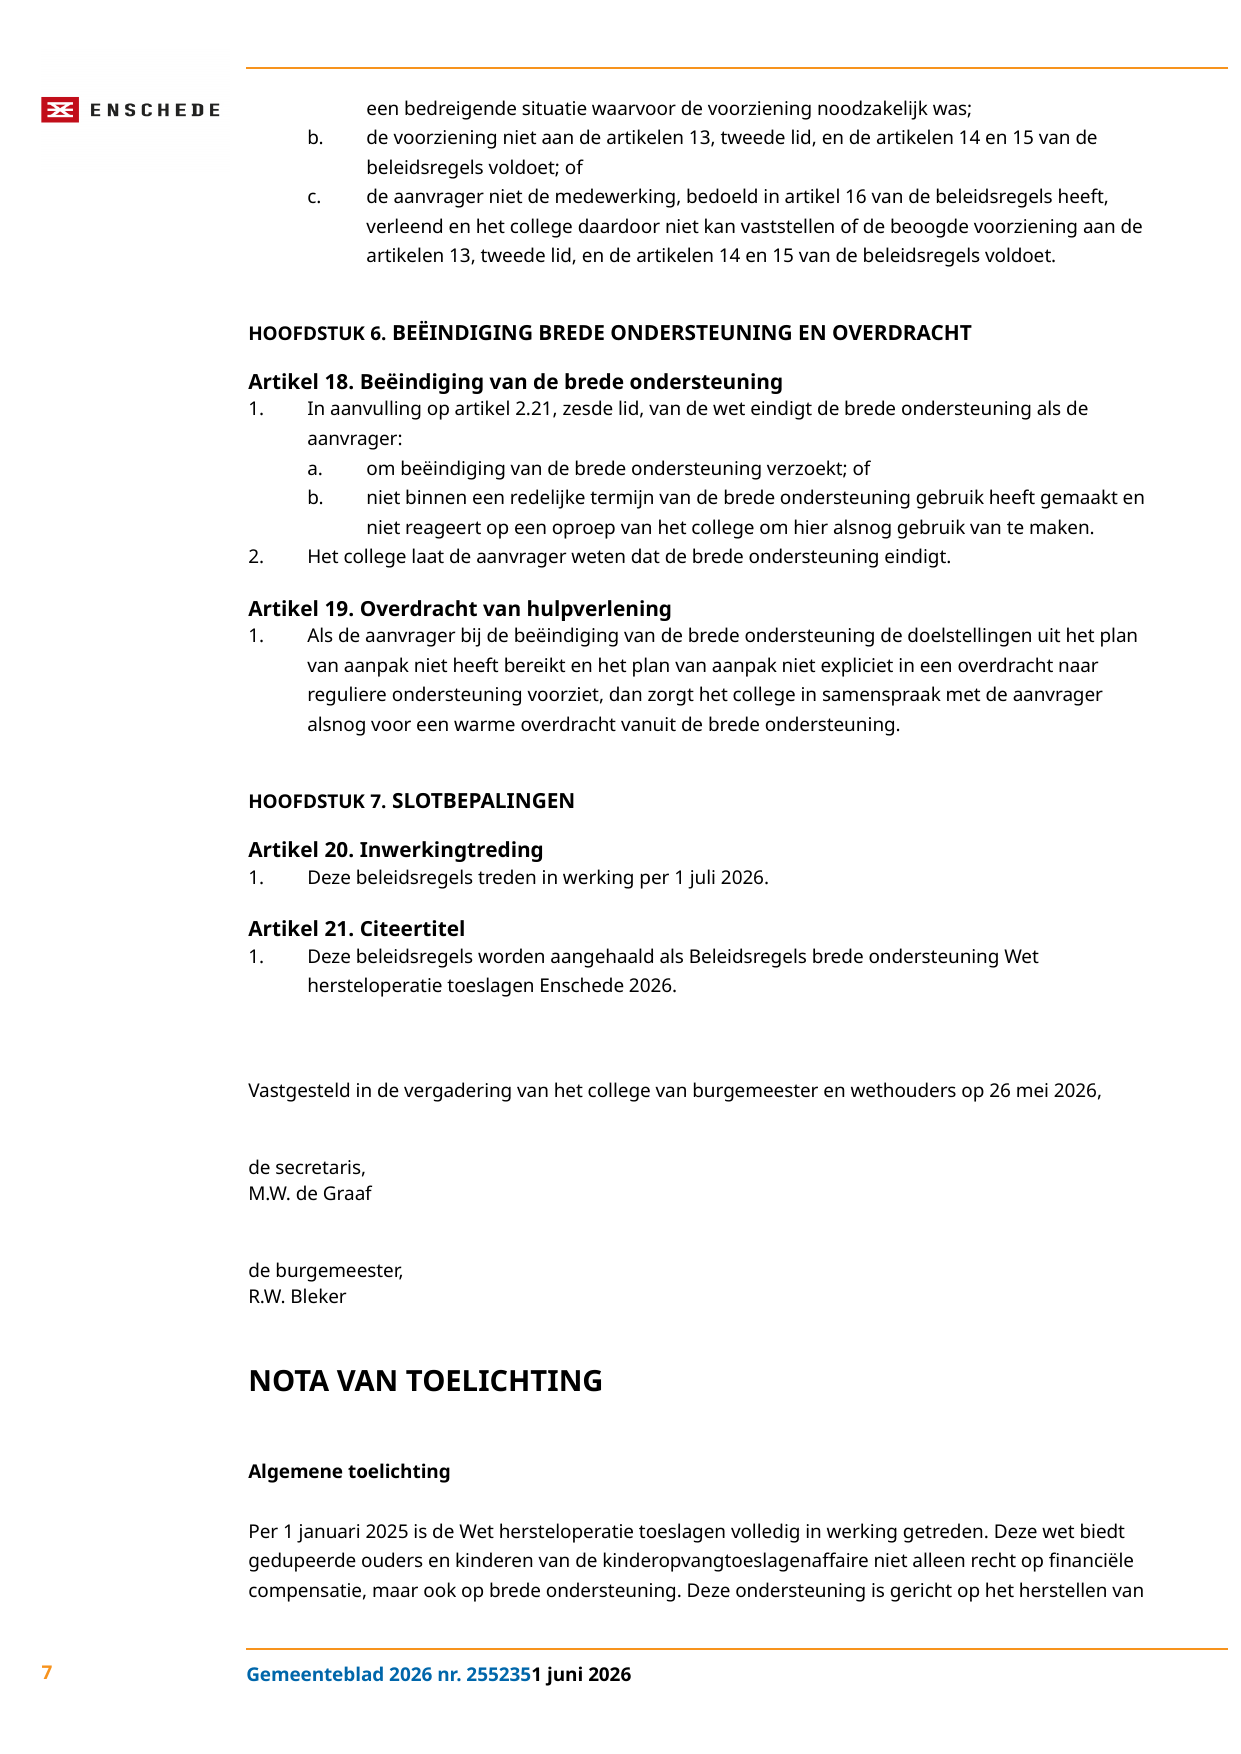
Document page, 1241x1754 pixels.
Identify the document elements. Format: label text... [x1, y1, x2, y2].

text Artikel 21. Citeertitel [248, 914, 1152, 943]
text HOOFDSTUK 6. BEËINDIGING BREDE ONDERSTEUNING EN OVERDRACHT [248, 318, 1152, 346]
text Artikel 20. Inwerkingtreding [248, 836, 1152, 864]
list Deze beleidsregels treden in werking per 1 juli 2026. [248, 864, 1152, 890]
picture [41, 47, 231, 172]
text M.W. de Graaf [248, 1180, 1152, 1206]
text Artikel 18. Beëindiging van de brede ondersteuning [248, 367, 1152, 396]
list Deze beleidsregels worden aangehaald als Beleidsregels brede ondersteuning Wet hersteloperatie toeslagen Enschede 2026. [248, 943, 1152, 998]
text Per 1 januari 2025 is de Wet hersteloperatie toeslagen volledig in werking getreden. Deze wet biedt gedupeerde ouders en kinderen van de kinderopvangtoeslagenaffaire niet alleen recht op financiële compensatie, maar ook op brede ondersteuning. Deze ondersteuning is gericht op het herstellen van [248, 1518, 1152, 1603]
list om beëindiging van de brede ondersteuning verzoekt; of [307, 455, 1152, 481]
list de aanvrager niet de medewerking, bedoeld in artikel 16 van de beleidsregels heeft, verleend en het college daardoor niet kan vaststellen of de beoogde voorziening aan de artikelen 13, tweede lid, en de artikelen 14 en 15 van de beleidsregels voldoet. [307, 183, 1152, 268]
text HOOFDSTUK 7. SLOTBEPALINGEN [248, 786, 1152, 815]
list Het college laat de aanvrager weten dat de brede ondersteuning eindigt. [248, 543, 1152, 569]
text NOTA VAN TOELICHTING [248, 1360, 1152, 1400]
text Artikel 19. Overdracht van hulpverlening [248, 594, 1152, 622]
text R.W. Bleker [248, 1283, 1152, 1309]
list een bedreigende situatie waarvoor de voorziening noodzakelijk was; [307, 95, 1152, 121]
list de voorziening niet aan de artikelen 13, tweede lid, en de artikelen 14 en 15 van de beleidsregels voldoet; of [307, 124, 1152, 180]
text Algemene toelichting [248, 1459, 1152, 1484]
text de secretaris, [248, 1154, 1152, 1180]
text Vastgesteld in de vergadering van het college van burgemeester en wethouders op 26 mei 2026, [248, 1077, 1152, 1103]
text de burgemeester, [248, 1257, 1152, 1283]
list niet binnen een redelijke termijn van de brede ondersteuning gebruik heeft gemaakt en niet reageert op een oproep van het college om hier alsnog gebruik van te maken. [307, 484, 1152, 540]
list Als de aanvrager bij de beëindiging van de brede ondersteuning de doelstellingen uit het plan van aanpak niet heeft bereikt en het plan van aanpak niet expliciet in een overdracht naar reguliere ondersteuning voorziet, dan zorgt het college in samenspraak met de aanvrager alsnog voor een warme overdracht vanuit de brede ondersteuning. [248, 622, 1152, 737]
list In aanvulling op artikel 2.21, zesde lid, van de wet eindigt de brede ondersteuning als de aanvrager: [248, 396, 1152, 451]
